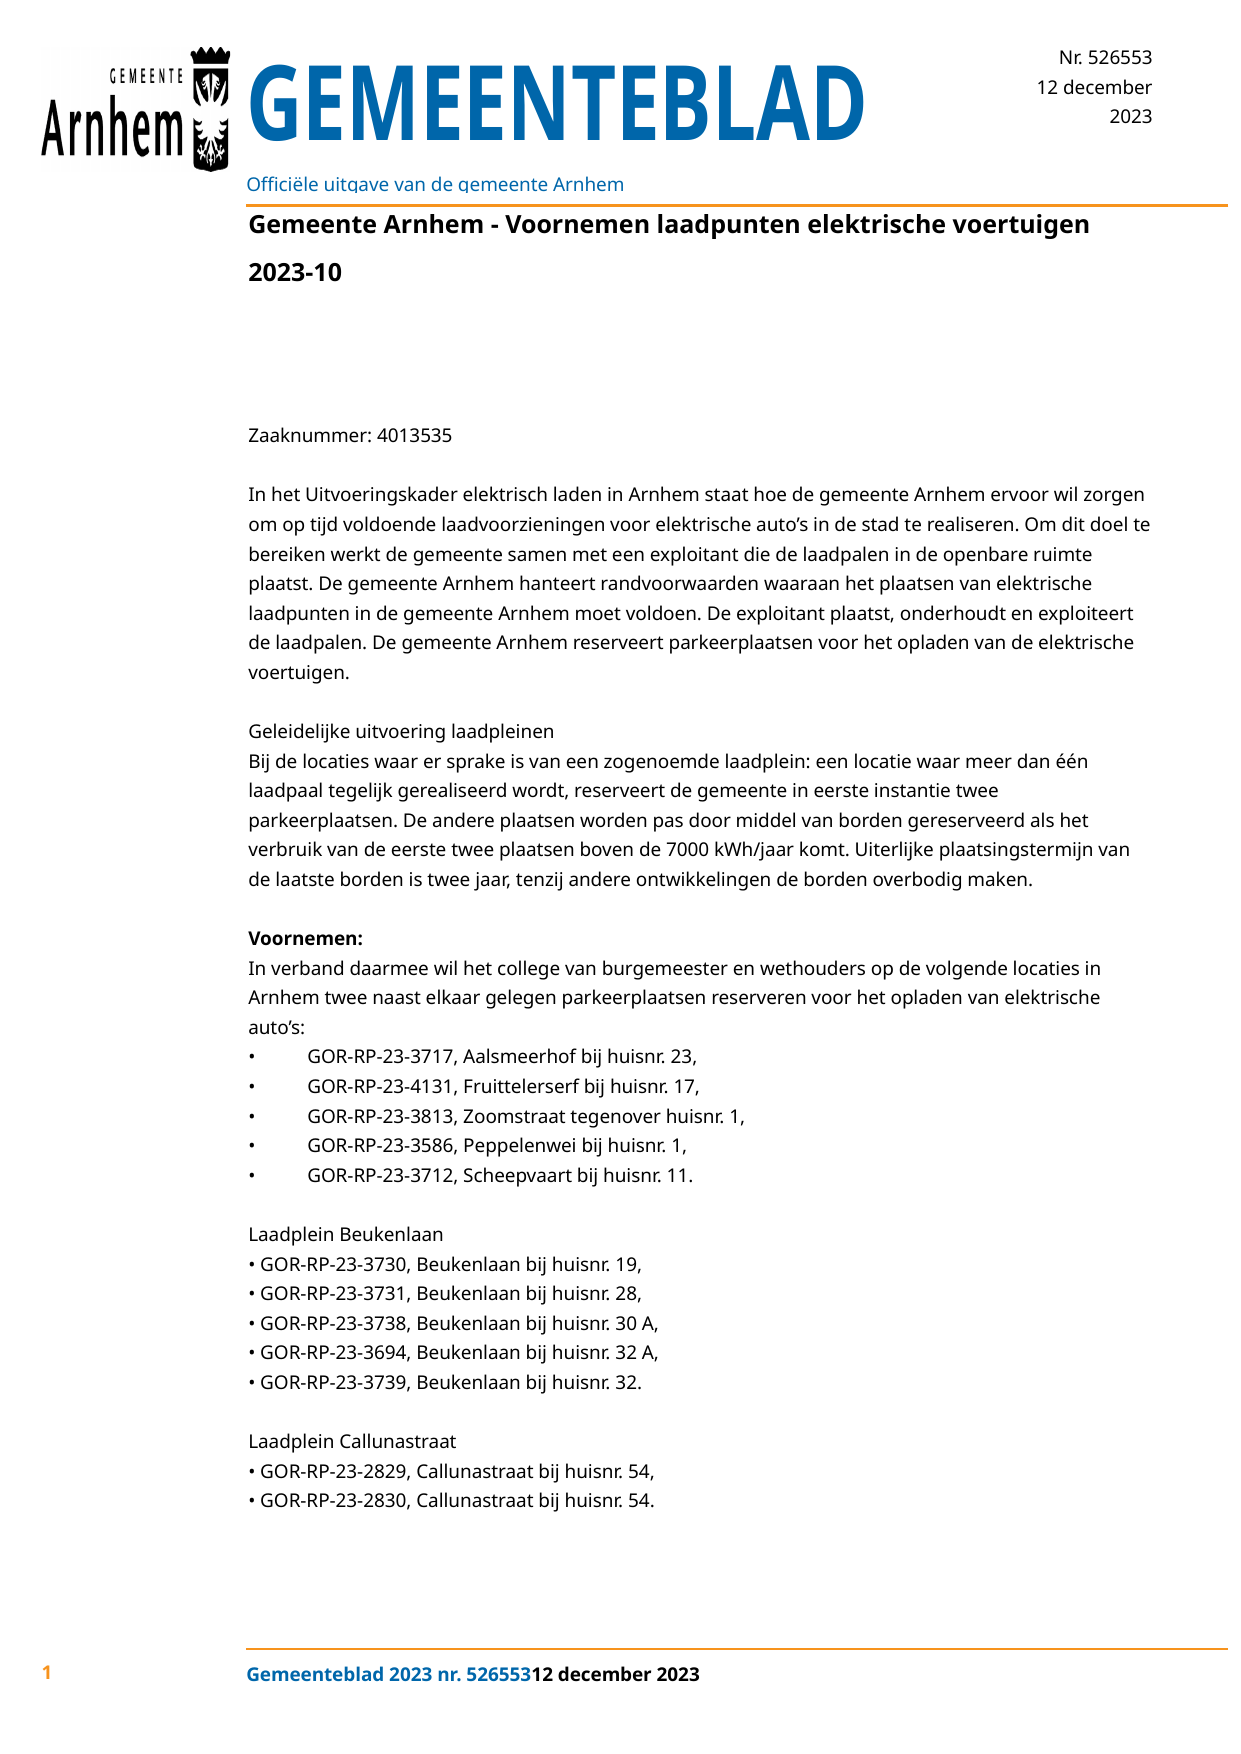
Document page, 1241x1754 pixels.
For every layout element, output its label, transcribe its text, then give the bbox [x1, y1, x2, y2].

picture [41, 47, 231, 172]
text In het Uitvoeringskader elektrisch laden in Arnhem staat hoe de gemeente Arnhem ervoor wil zorgen om op tijd voldoende laadvoorzieningen voor elektrische auto’s in de stad te realiseren. Om dit doel te bereiken werkt de gemeente samen met een exploitant die de laadpalen in de openbare ruimte plaatst. De gemeente Arnhem hanteert randvoorwaarden waaraan het plaatsen van elektrische laadpunten in de gemeente Arnhem moet voldoen. De exploitant plaatst, onderhoudt en exploiteert de laadpalen. De gemeente Arnhem reserveert parkeerplaatsen voor het opladen van de elektrische voertuigen. [248, 482, 1152, 685]
text Laadplein Callunastraat [248, 1428, 1152, 1454]
text • GOR-RP-23-3739, Beukenlaan bij huisnr. 32. [248, 1369, 1152, 1395]
text In verband daarmee wil het college van burgemeester en wethouders op de volgende locaties in Arnhem twee naast elkaar gelegen parkeerplaatsen reserveren voor het opladen van elektrische auto’s: [248, 955, 1152, 1040]
text • GOR-RP-23-2830, Callunastraat bij huisnr. 54. [248, 1487, 1152, 1513]
text Laadplein Beukenlaan [248, 1221, 1152, 1247]
text • GOR-RP-23-3738, Beukenlaan bij huisnr. 30 A, [248, 1310, 1152, 1336]
list GOR-RP-23-3717, Aalsmeerhof bij huisnr. 23, [248, 1044, 1152, 1069]
text Voornemen: [248, 925, 1152, 951]
list GOR-RP-23-4131, Fruittelerserf bij huisnr. 17, [248, 1073, 1152, 1099]
list GOR-RP-23-3712, Scheepvaart bij huisnr. 11. [248, 1162, 1152, 1188]
text • GOR-RP-23-3731, Beukenlaan bij huisnr. 28, [248, 1280, 1152, 1306]
text • GOR-RP-23-3694, Beukenlaan bij huisnr. 32 A, [248, 1339, 1152, 1365]
list GOR-RP-23-3586, Peppelenwei bij huisnr. 1, [248, 1132, 1152, 1158]
text Bij de locaties waar er sprake is van een zogenoemde laadplein: een locatie waar meer dan één laadpaal tegelijk gerealiseerd wordt, reserveert de gemeente in eerste instantie twee parkeerplaatsen. De andere plaatsen worden pas door middel van borden gereserveerd als het verbruik van de eerste twee plaatsen boven de 7000 kWh/jaar komt. Uiterlijke plaatsingstermijn van de laatste borden is twee jaar, tenzij andere ontwikkelingen de borden overbodig maken. [248, 748, 1152, 892]
text • GOR-RP-23-2829, Callunastraat bij huisnr. 54, [248, 1458, 1152, 1484]
list GOR-RP-23-3813, Zoomstraat tegenover huisnr. 1, [248, 1103, 1152, 1129]
text Zaaknummer: 4013535 [248, 422, 1152, 448]
text Geleidelijke uitvoering laadpleinen [248, 718, 1152, 744]
text • GOR-RP-23-3730, Beukenlaan bij huisnr. 19, [248, 1251, 1152, 1277]
text Gemeente Arnhem - Voornemen laadpunten elektrische voertuigen 2023-10 [248, 207, 1152, 288]
